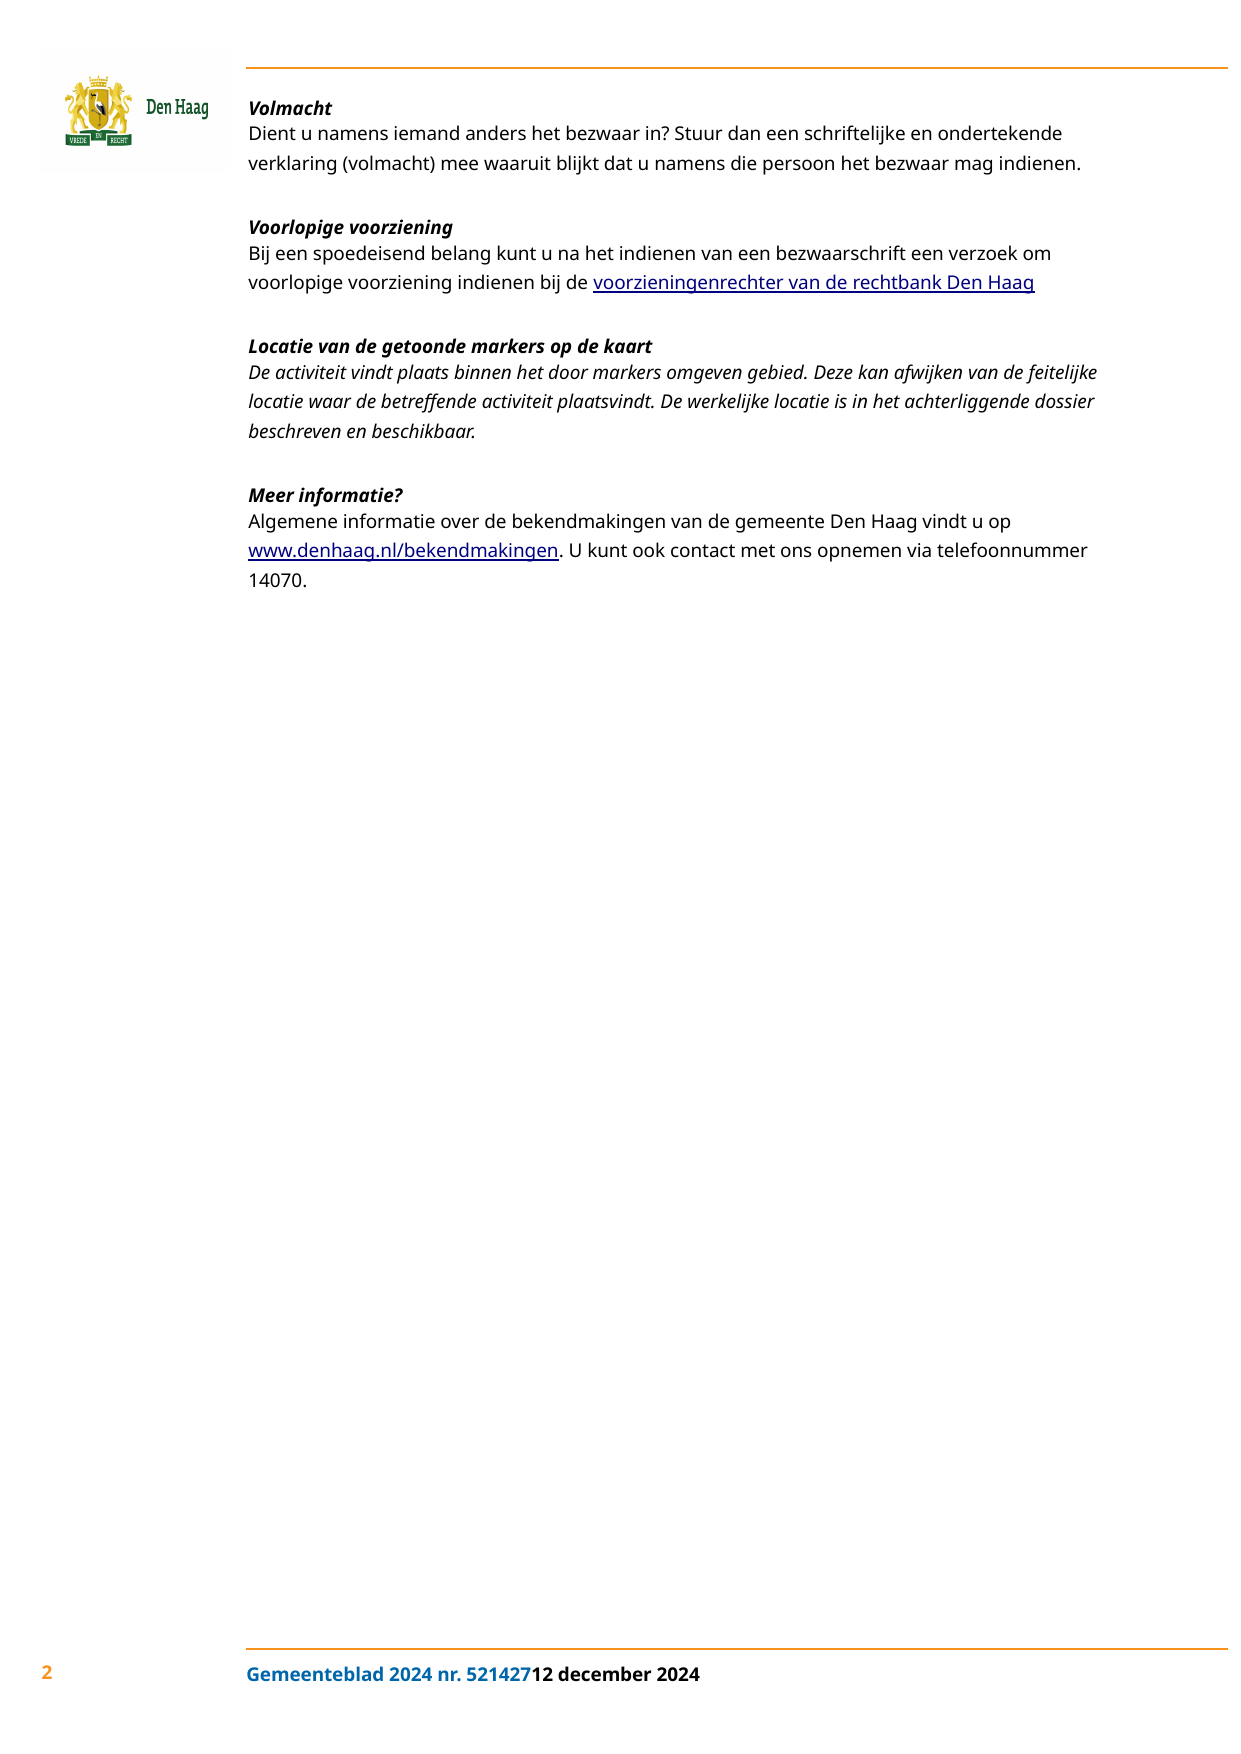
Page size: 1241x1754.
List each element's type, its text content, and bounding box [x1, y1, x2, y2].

picture [41, 47, 231, 172]
text Locatie van de getoonde markers op de kaart [248, 333, 1152, 359]
text Voorlopige voorziening [248, 214, 1152, 240]
text Algemene informatie over de bekendmakingen van de gemeente Den Haag vindt u op www.denhaag.nl/bekendmakingen. U kunt ook contact met ons opnemen via telefoonnummer 14070. [248, 508, 1152, 593]
text De activiteit vindt plaats binnen het door markers omgeven gebied. Deze kan afwijken van de feitelijke locatie waar de betreffende activiteit plaatsvindt. De werkelijke locatie is in het achterliggende dossier beschreven en beschikbaar. [248, 359, 1152, 444]
text Volmacht [248, 95, 1152, 121]
text Bij een spoedeisend belang kunt u na het indienen van een bezwaarschrift een verzoek om voorlopige voorziening indienen bij de voorzieningenrechter van de rechtbank Den Haag [248, 240, 1152, 295]
text Meer informatie? [248, 482, 1152, 508]
text Dient u namens iemand anders het bezwaar in? Stuur dan een schriftelijke en ondertekende verklaring (volmacht) mee waaruit blijkt dat u namens die persoon het bezwaar mag indienen. [248, 121, 1152, 176]
